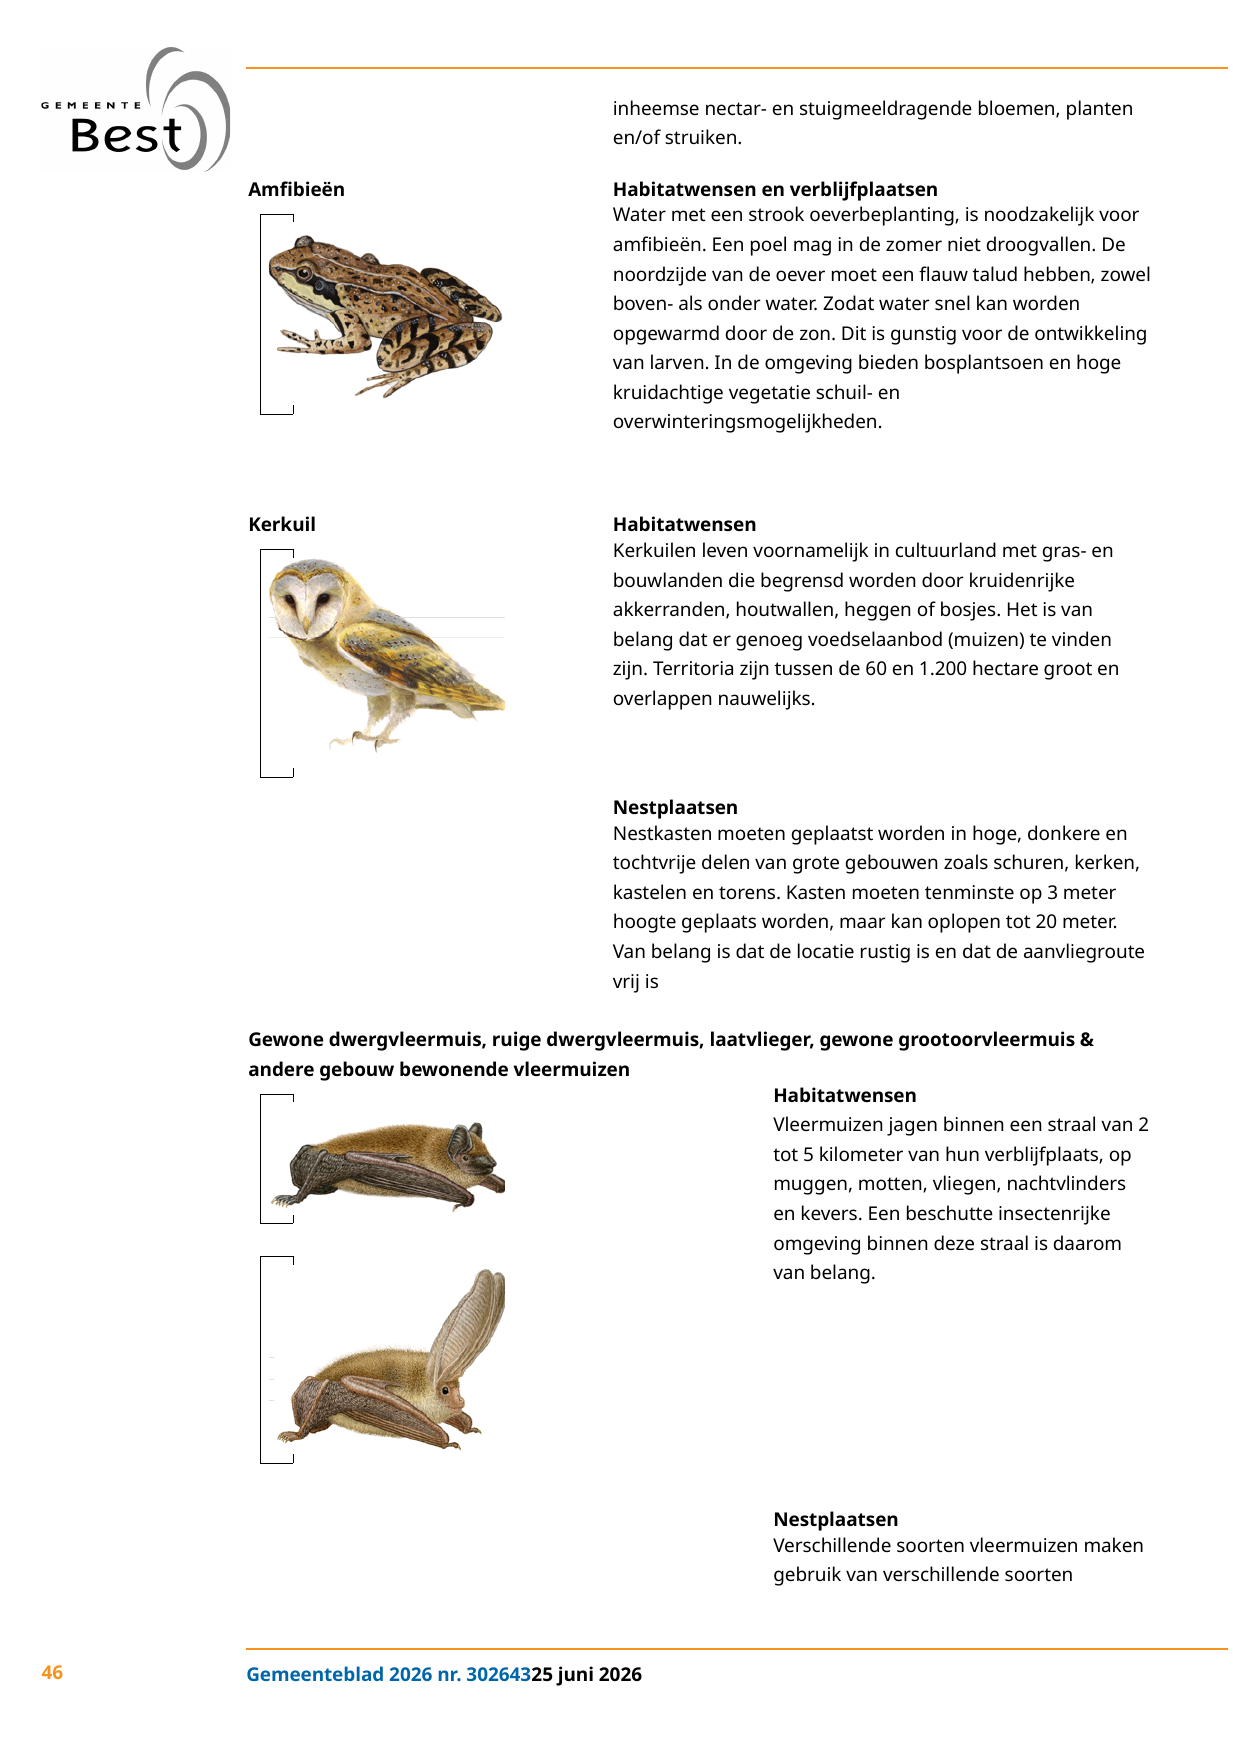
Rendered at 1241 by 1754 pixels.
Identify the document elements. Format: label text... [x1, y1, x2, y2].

table_cell [248, 150, 613, 176]
table_cell [261, 223, 293, 414]
table_cell [248, 1082, 773, 1480]
table_cell Habitatwensen en verblijfplaatsen [613, 176, 1152, 202]
table_cell [773, 1480, 1152, 1506]
table_cell Kerkuil [248, 512, 613, 537]
picture [268, 1102, 505, 1215]
table_cell Water met een strook oeverbeplanting, is noodzakelijk voor amfibieën. Een poel mag in de zomer niet droogvallen. De noordzijde van de oever moet een flauw talud hebben, zowel boven- als onder water. Zodat water snel kan worden opgewarmd door de zon. Dit is gunstig voor de ontwikkeling van larven. In de omgeving bieden bosplantsoen en hoge kruidachtige vegetatie schuil- en overwinteringsmogelijkheden. [613, 202, 1152, 434]
picture [41, 47, 231, 172]
table_cell [248, 460, 613, 486]
table_cell [613, 460, 1152, 486]
table_cell Verschillende soorten vleermuizen maken gebruik van verschillende soorten [773, 1532, 1152, 1587]
table_cell [248, 486, 613, 512]
table_cell [613, 434, 1152, 460]
table_cell Kerkuilen leven voornamelijk in cultuurland met gras- en bouwlanden die begrensd worden door kruidenrijke akkerranden, houtwallen, heggen of bosjes. Het is van belang dat er genoeg voedselaanbod (muizen) te vinden zijn. Territoria zijn tussen de 60 en 1.200 hectare groot en overlappen nauwelijks. [613, 537, 1152, 794]
picture [268, 1265, 505, 1454]
table_cell [248, 202, 613, 222]
picture [268, 222, 505, 405]
table_cell Nestplaatsen [773, 1506, 1152, 1532]
table_cell Amfibieën [248, 176, 613, 202]
table_cell [248, 1506, 773, 1532]
table_cell [248, 820, 613, 994]
table_cell [248, 1480, 773, 1506]
table_cell [613, 150, 1152, 176]
table_cell [248, 434, 613, 460]
table_cell Habitatwensen Vleermuizen jagen binnen een straal van 2 tot 5 kilometer van hun verblijfplaats, op muggen, motten, vliegen, nachtvlinders en kevers. Een beschutte insectenrijke omgeving binnen deze straal is daarom van belang. [773, 1082, 1152, 1480]
table_cell Habitatwensen [613, 512, 1152, 537]
table_cell Nestkasten moeten geplaatst worden in hoge, donkere en tochtvrije delen van grote gebouwen zoals schuren, kerken, kastelen en torens. Kasten moeten tenminste op 3 meter hoogte geplaats worden, maar kan oplopen tot 20 meter. Van belang is dat de locatie rustig is en dat de aanvliegroute vrij is [613, 820, 1152, 994]
table_cell [248, 1532, 773, 1587]
table_cell [248, 794, 613, 820]
table_cell [261, 215, 293, 222]
table_cell [248, 223, 613, 434]
table_cell Nestplaatsen [613, 794, 1152, 820]
picture [268, 558, 505, 768]
table_cell inheemse nectar- en stuigmeeldragende bloemen, planten en/of struiken. [613, 95, 1152, 150]
table_cell [613, 486, 1152, 512]
table_header Gewone dwergvleermuis, ruige dwergvleermuis, laatvlieger, gewone grootoorvleermuis & andere gebouw bewonende vleermuizen [248, 1027, 1152, 1082]
table_cell [248, 95, 613, 150]
table_cell [248, 537, 613, 794]
